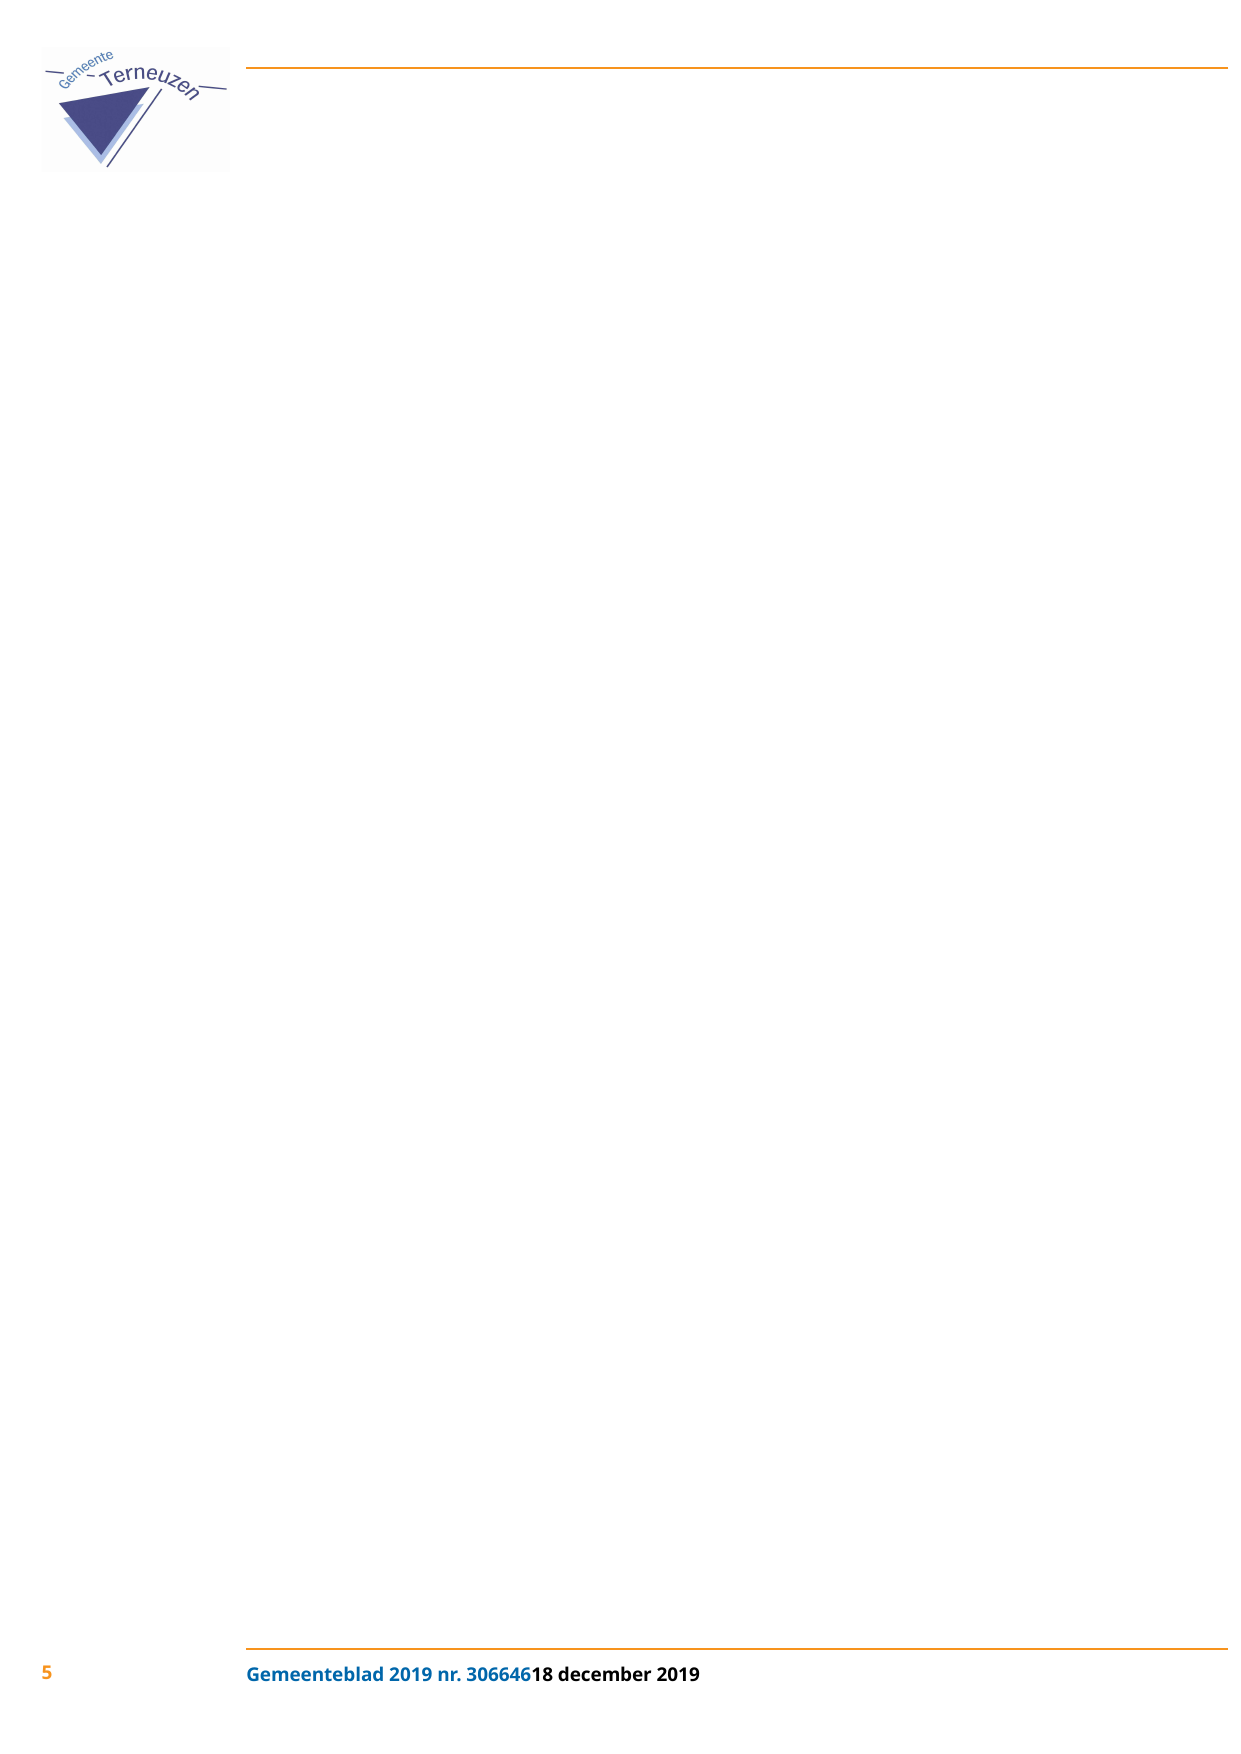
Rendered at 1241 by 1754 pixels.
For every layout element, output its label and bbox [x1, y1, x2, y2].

picture [41, 47, 231, 172]
